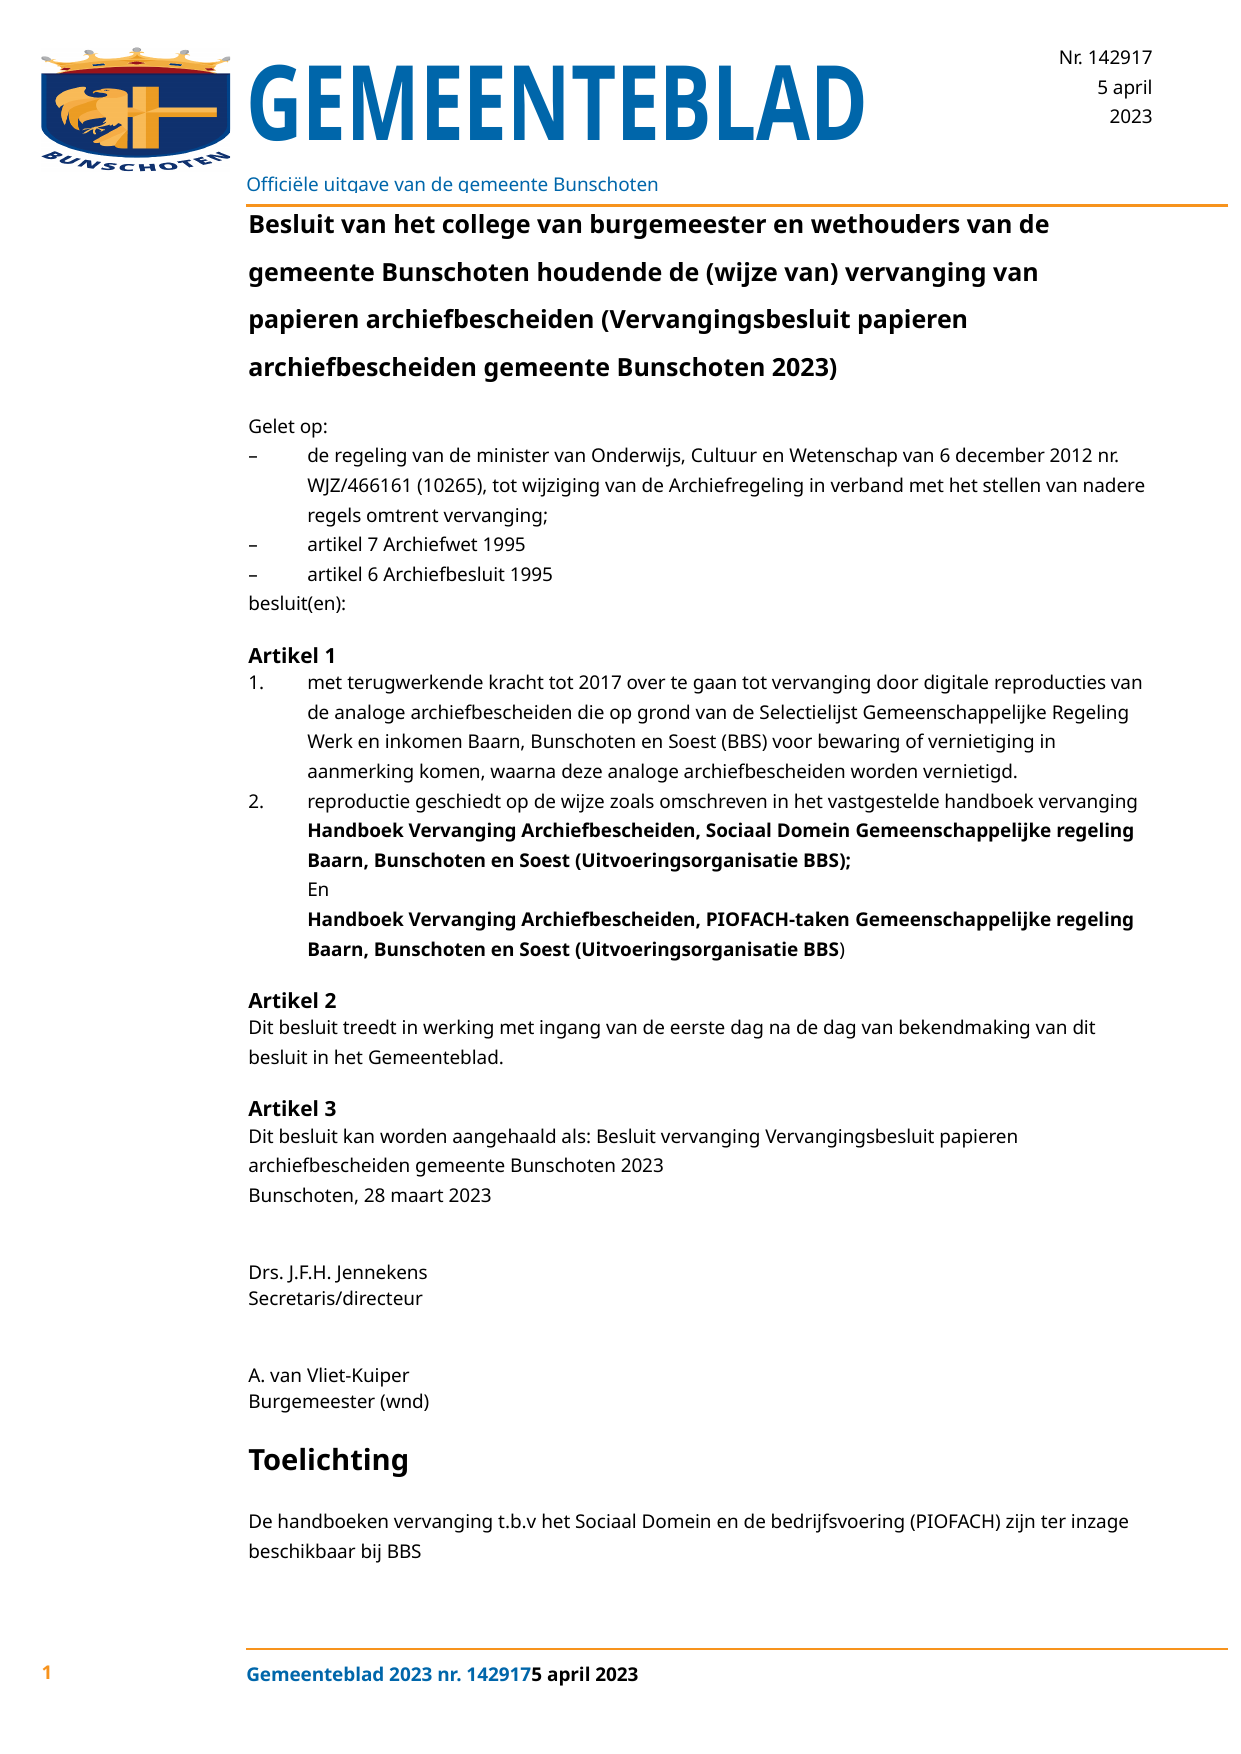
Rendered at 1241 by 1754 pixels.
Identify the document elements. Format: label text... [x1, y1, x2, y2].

text Burgemeester (wnd) [248, 1388, 1152, 1414]
text Artikel 3 [248, 1094, 1152, 1123]
text Toelichting [248, 1439, 1152, 1479]
list artikel 7 Archiefwet 1995 [248, 531, 1152, 557]
text Drs. J.F.H. Jennekens [248, 1259, 1152, 1285]
text Artikel 2 [248, 986, 1152, 1014]
text Besluit van het college van burgemeester en wethouders van de gemeente Bunschoten houdende de (wijze van) vervanging van papieren archiefbescheiden (Vervangingsbesluit papieren archiefbescheiden gemeente Bunschoten 2023) [248, 207, 1152, 384]
text Dit besluit treedt in werking met ingang van de eerste dag na de dag van bekendmaking van dit besluit in het Gemeenteblad. [248, 1014, 1152, 1070]
text besluit(en): [248, 591, 1152, 616]
text De handboeken vervanging t.b.v het Sociaal Domein en de bedrijfsvoering (PIOFACH) zijn ter inzage beschikbaar bij BBS [248, 1508, 1152, 1564]
text Dit besluit kan worden aangehaald als: Besluit vervanging Vervangingsbesluit papieren archiefbescheiden gemeente Bunschoten 2023 [248, 1123, 1152, 1178]
text A. van Vliet-Kuiper [248, 1362, 1152, 1388]
picture [41, 47, 231, 172]
list de regeling van de minister van Onderwijs, Cultuur en Wetenschap van 6 december 2012 nr. WJZ/466161 (10265), tot wijziging van de Archiefregeling in verband met het stellen van nadere regels omtrent vervanging; [248, 443, 1152, 528]
text Bunschoten, 28 maart 2023 [248, 1182, 1152, 1208]
list reproductie geschiedt op de wijze zoals omschreven in het vastgestelde handboek vervanging Handboek Vervanging Archiefbescheiden, Sociaal Domein Gemeenschappelijke regeling Baarn, Bunschoten en Soest (Uitvoeringsorganisatie BBS); [248, 788, 1152, 873]
list artikel 6 Archiefbesluit 1995 [248, 561, 1152, 587]
list Handboek Vervanging Archiefbescheiden, PIOFACH-taken Gemeenschappelijke regeling Baarn, Bunschoten en Soest (Uitvoeringsorganisatie BBS) [248, 906, 1152, 961]
list met terugwerkende kracht tot 2017 over te gaan tot vervanging door digitale reproducties van de analoge archiefbescheiden die op grond van de Selectielijst Gemeenschappelijke Regeling Werk en inkomen Baarn, Bunschoten en Soest (BBS) voor bewaring of vernietiging in aanmerking komen, waarna deze analoge archiefbescheiden worden vernietigd. [248, 669, 1152, 784]
text Gelet op: [248, 413, 1152, 439]
list En [248, 877, 1152, 902]
text Secretaris/directeur [248, 1285, 1152, 1311]
text Artikel 1 [248, 641, 1152, 669]
